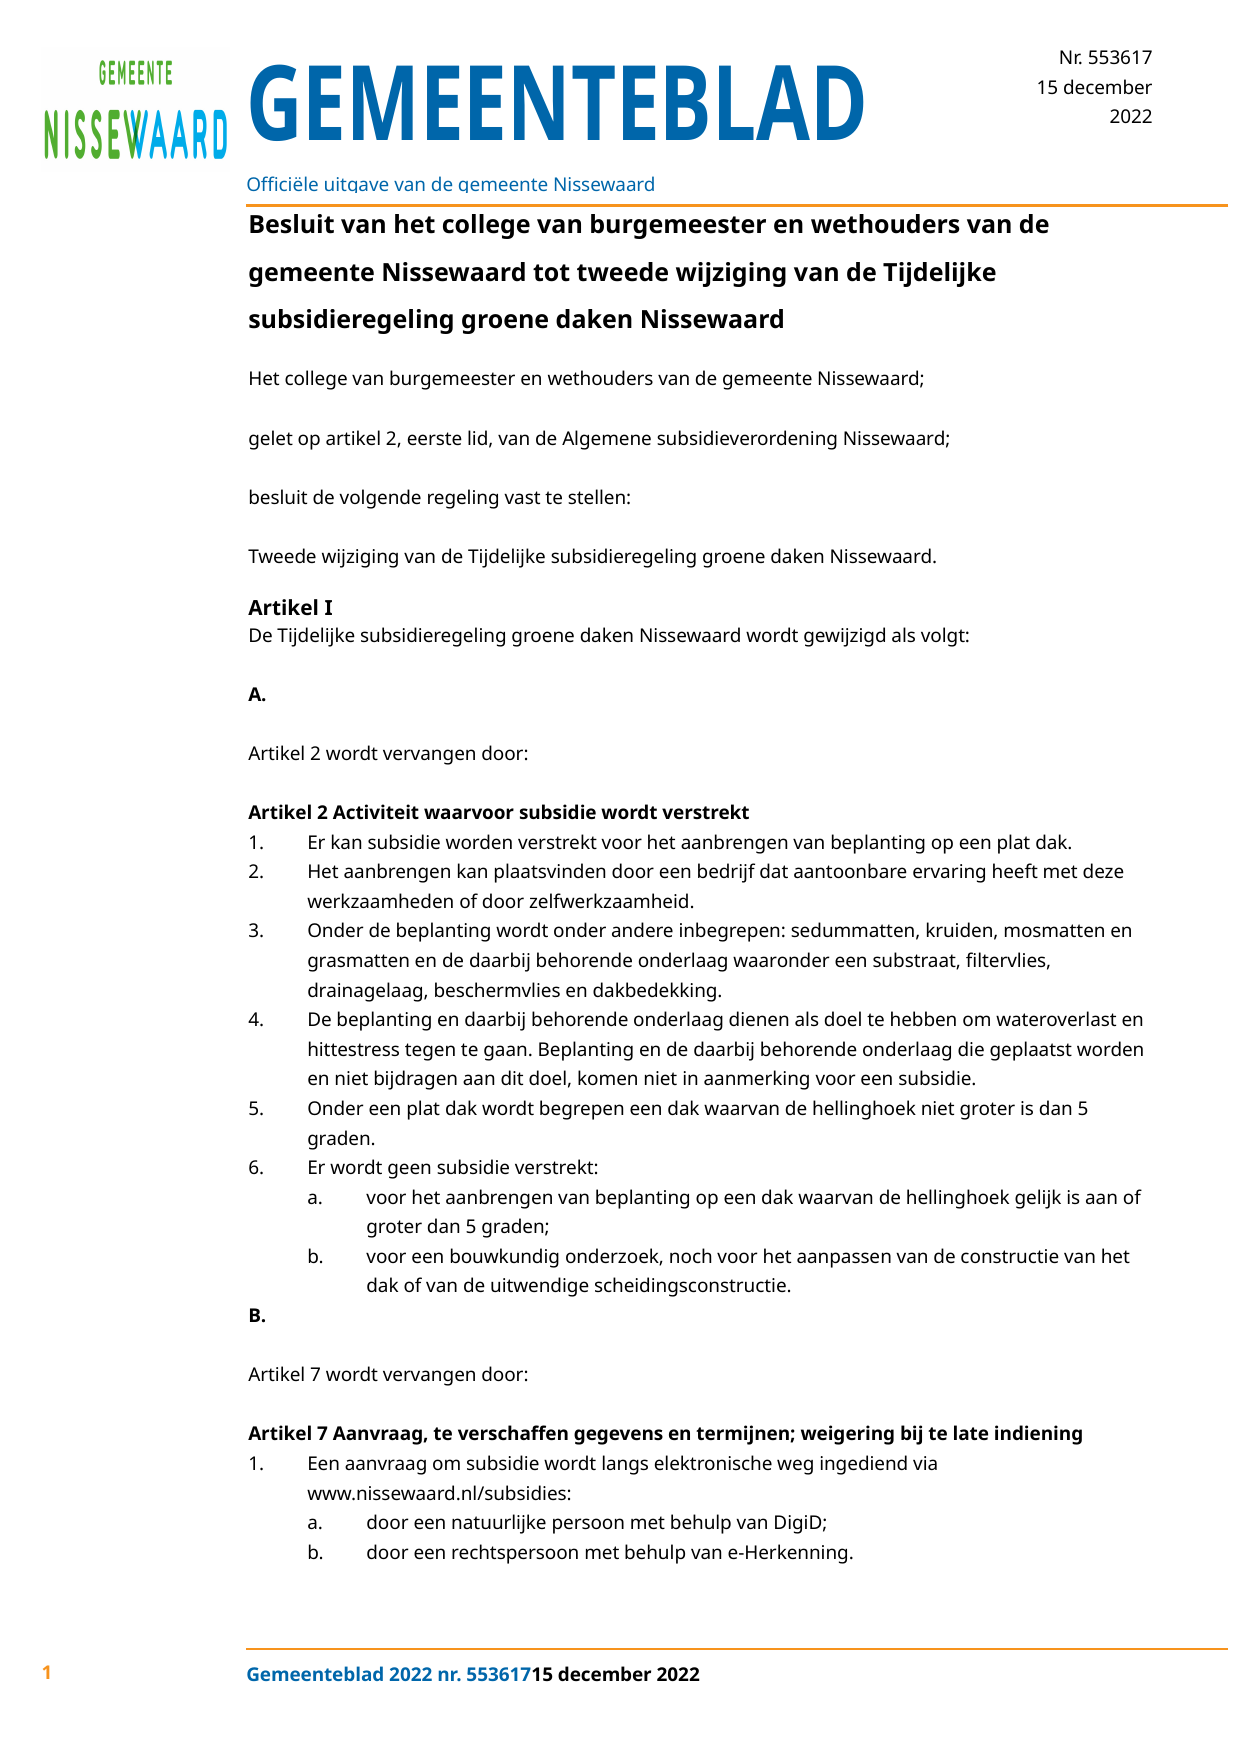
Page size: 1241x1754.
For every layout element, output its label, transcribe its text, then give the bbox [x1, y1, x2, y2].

text Het college van burgemeester en wethouders van de gemeente Nissewaard; [248, 366, 1152, 391]
text A. [248, 681, 1152, 707]
text Artikel 7 Aanvraag, te verschaffen gegevens en termijnen; weigering bij te late indiening [248, 1421, 1152, 1446]
list voor het aanbrengen van beplanting op een dak waarvan de hellinghoek gelijk is aan of groter dan 5 graden; [307, 1184, 1152, 1239]
picture [41, 47, 231, 172]
text Besluit van het college van burgemeester en wethouders van de gemeente Nissewaard tot tweede wijziging van de Tijdelijke subsidieregeling groene daken Nissewaard [248, 207, 1152, 336]
list Een aanvraag om subsidie wordt langs elektronische weg ingediend via www.nissewaard.nl/subsidies: [248, 1450, 1152, 1506]
list Onder een plat dak wordt begrepen een dak waarvan de hellinghoek niet groter is dan 5 graden. [248, 1095, 1152, 1151]
list Er kan subsidie worden verstrekt voor het aanbrengen van beplanting op een plat dak. [248, 829, 1152, 855]
text De Tijdelijke subsidieregeling groene daken Nissewaard wordt gewijzigd als volgt: [248, 622, 1152, 648]
list De beplanting en daarbij behorende onderlaag dienen als doel te hebben om wateroverlast en hittestress tegen te gaan. Beplanting en de daarbij behorende onderlaag die geplaatst worden en niet bijdragen aan dit doel, komen niet in aanmerking voor een subsidie. [248, 1006, 1152, 1091]
list Het aanbrengen kan plaatsvinden door een bedrijf dat aantoonbare ervaring heeft met deze werkzaamheden of door zelfwerkzaamheid. [248, 858, 1152, 914]
text besluit de volgende regeling vast te stellen: [248, 484, 1152, 509]
list door een natuurlijke persoon met behulp van DigiD; [307, 1509, 1152, 1535]
text Artikel I [248, 593, 1152, 622]
list voor een bouwkundig onderzoek, noch voor het aanpassen van de constructie van het dak of van de uitwendige scheidingsconstructie. [307, 1243, 1152, 1298]
text Tweede wijziging van de Tijdelijke subsidieregeling groene daken Nissewaard. [248, 543, 1152, 569]
text Artikel 7 wordt vervangen door: [248, 1361, 1152, 1387]
list door een rechtspersoon met behulp van e-Herkenning. [307, 1539, 1152, 1565]
text Artikel 2 wordt vervangen door: [248, 740, 1152, 766]
list Onder de beplanting wordt onder andere inbegrepen: sedummatten, kruiden, mosmatten en grasmatten en de daarbij behorende onderlaag waaronder een substraat, filtervlies, drainagelaag, beschermvlies en dakbedekking. [248, 918, 1152, 1003]
text gelet op artikel 2, eerste lid, van de Algemene subsidieverordening Nissewaard; [248, 425, 1152, 450]
text Artikel 2 Activiteit waarvoor subsidie wordt verstrekt [248, 799, 1152, 825]
list Er wordt geen subsidie verstrekt: [248, 1154, 1152, 1180]
text B. [248, 1302, 1152, 1328]
